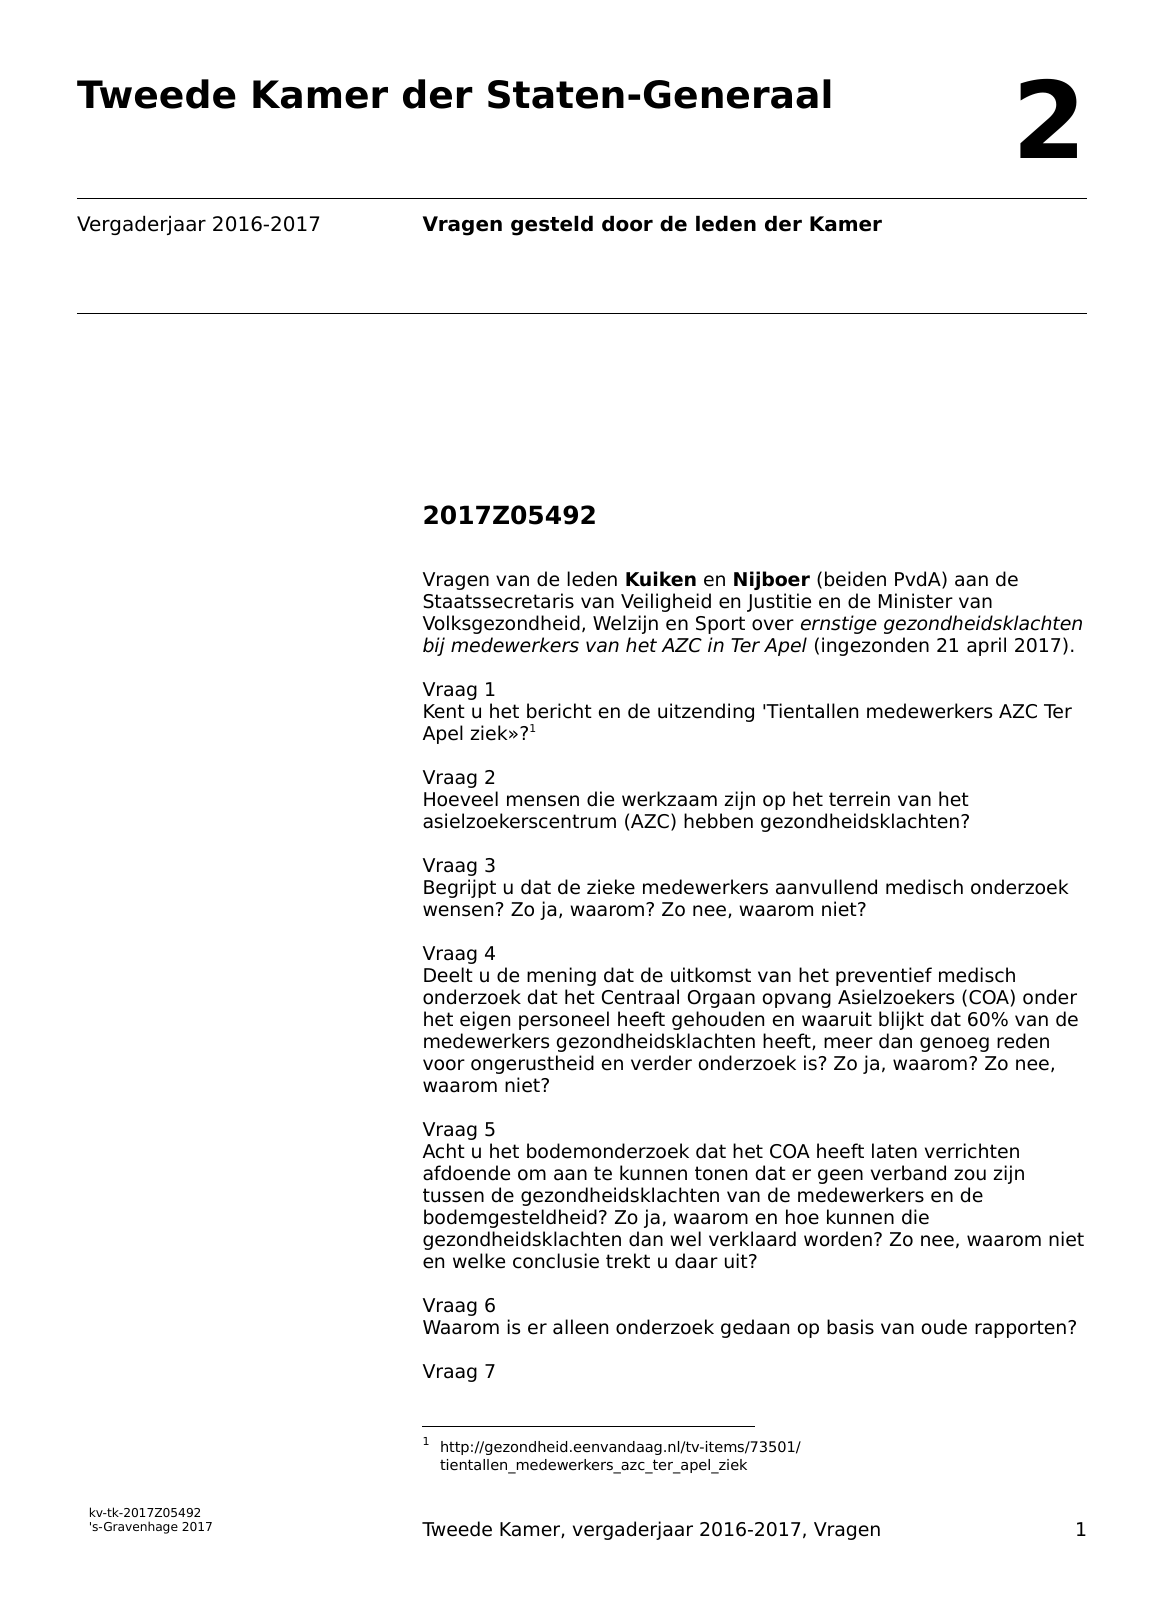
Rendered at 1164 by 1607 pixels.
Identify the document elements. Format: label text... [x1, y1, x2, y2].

text Acht u het bodemonderzoek dat het COA heeft laten verrichten afdoende om aan te kunnen tonen dat er geen verband zou zijn tussen de gezondheidsklachten van de medewerkers en de bodemgesteldheid? Zo ja, waarom en hoe kunnen die gezondheidsklachten dan wel verklaard worden? Zo nee, waarom niet en welke conclusie trekt u daar uit? [422, 1141, 1087, 1273]
text Vraag 7 [422, 1361, 1087, 1383]
text kv-tk-2017Z05492 [88, 1506, 323, 1520]
text Vraag 6 [422, 1295, 1087, 1317]
text Vraag 2 [422, 767, 1087, 789]
text Begrijpt u dat de zieke medewerkers aanvullend medisch onderzoek wensen? Zo ja, waarom? Zo nee, waarom niet? [422, 877, 1087, 921]
text Vragen van de leden Kuiken en Nijboer (beiden PvdA) aan de Staatssecretaris van Veiligheid en Justitie en de Minister van Volksgezondheid, Welzijn en Sport over ernstige gezondheidsklachten bij medewerkers van het AZC in Ter Apel (ingezonden 21 april 2017). [422, 569, 1087, 657]
text Kent u het bericht en de uitzending 'Tientallen medewerkers AZC Ter Apel ziek»? [422, 701, 1087, 745]
text Waarom is er alleen onderzoek gedaan op basis van oude rapporten? [422, 1317, 1087, 1339]
text Vraag 1 [422, 679, 1087, 701]
text Vraag 4 [422, 943, 1087, 965]
table_header Tweede Kamer der Staten-Generaal [77, 59, 886, 198]
text 's-Gravenhage 2017 [88, 1520, 323, 1534]
text 2017Z05492 [422, 501, 1087, 531]
text Vraag 5 [422, 1119, 1087, 1141]
table_header 2 [886, 59, 1087, 198]
text Vraag 3 [422, 855, 1087, 877]
text Hoeveel mensen die werkzaam zijn op het terrein van het asielzoekerscentrum (AZC) hebben gezondheidsklachten? [422, 789, 1087, 833]
text http://gezondheid.eenvandaag.nl/tv-items/73501/tientallen_medewerkers_azc_ter_apel_ziek [422, 1435, 1087, 1474]
table_cell Vergaderjaar 2016-2017 [77, 199, 422, 313]
text Deelt u de mening dat de uitkomst van het preventief medisch onderzoek dat het Centraal Orgaan opvang Asielzoekers (COA) onder het eigen personeel heeft gehouden en waaruit blijkt dat 60% van de medewerkers gezondheidsklachten heeft, meer dan genoeg reden voor ongerustheid en verder onderzoek is? Zo ja, waarom? Zo nee, waarom niet? [422, 965, 1087, 1097]
table_cell Vragen gesteld door de leden der Kamer [422, 199, 1087, 313]
